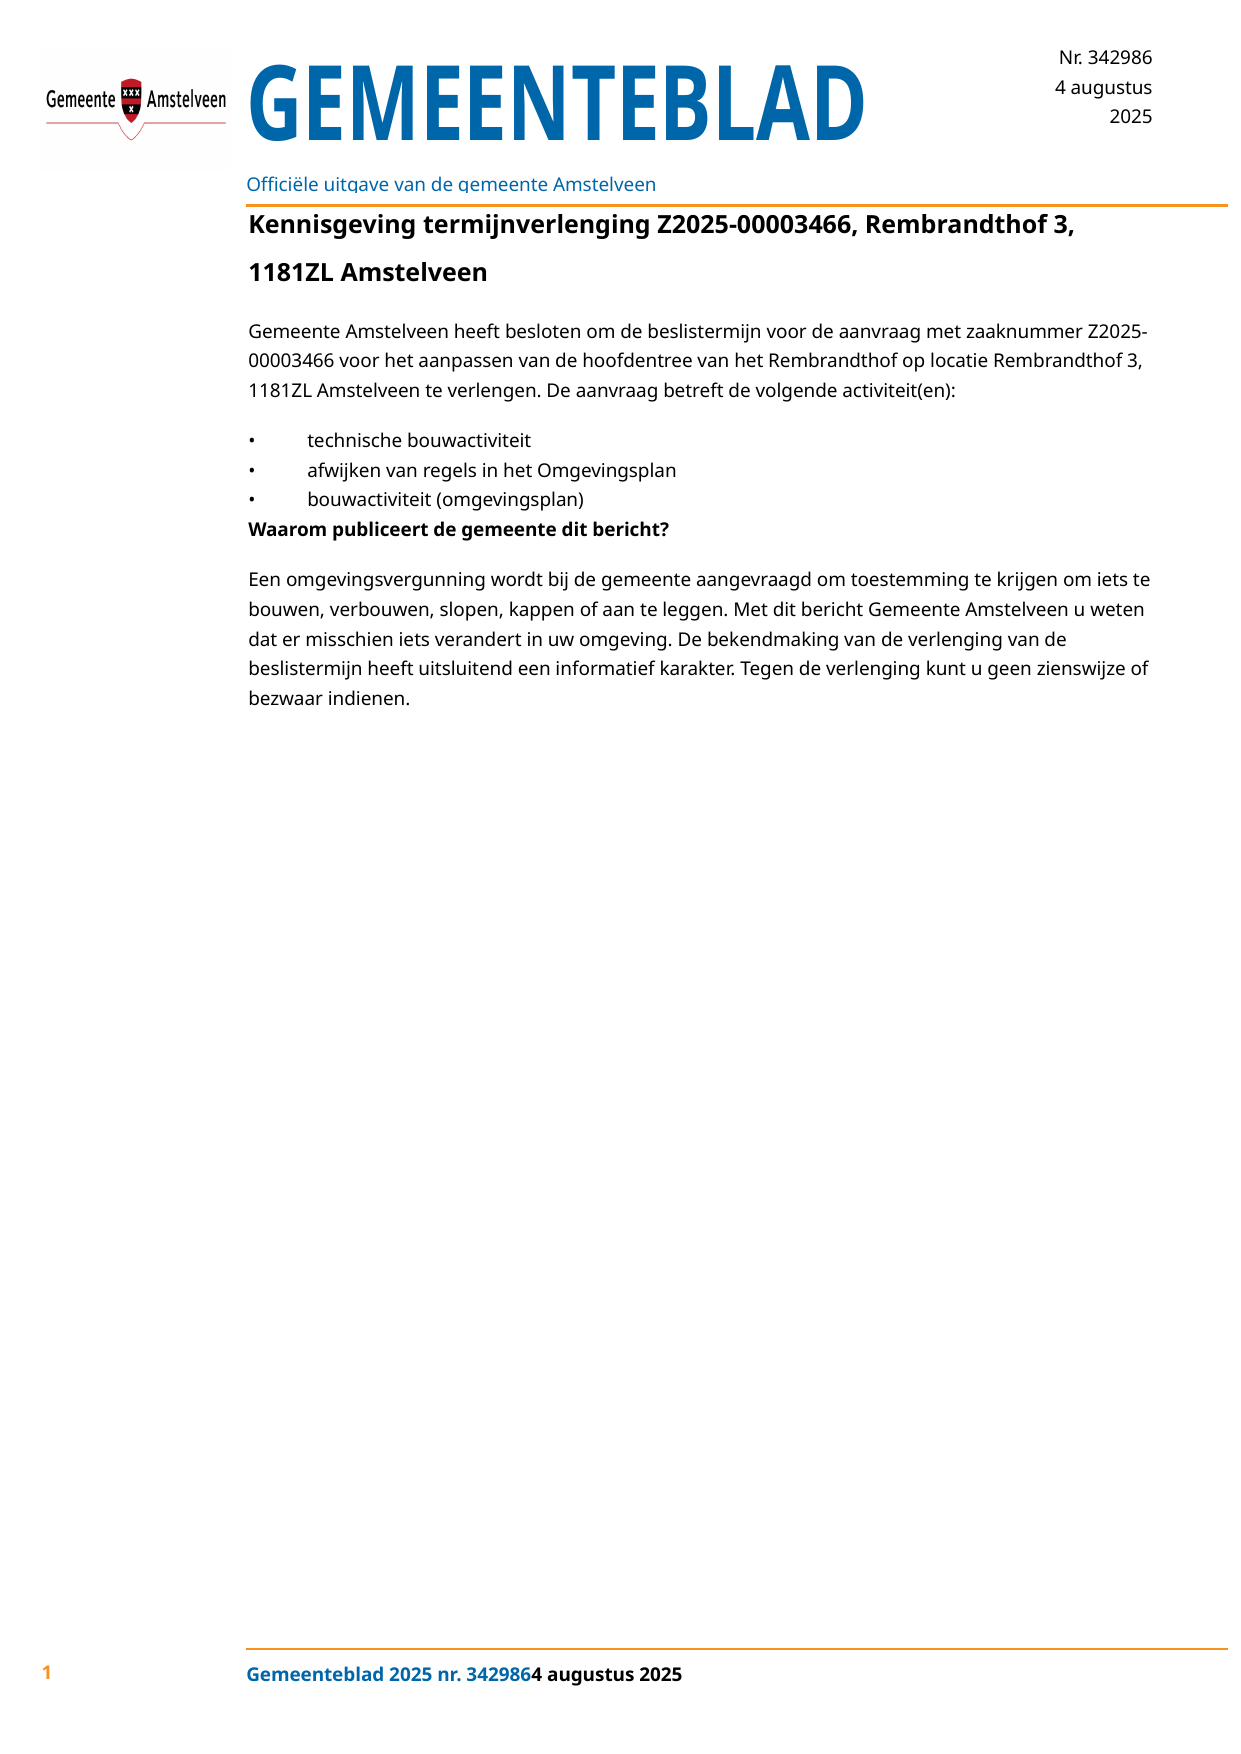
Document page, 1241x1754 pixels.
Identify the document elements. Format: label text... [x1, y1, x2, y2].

text Kennisgeving termijnverlenging Z2025-00003466, Rembrandthof 3, 1181ZL Amstelveen [248, 207, 1152, 288]
list afwijken van regels in het Omgevingsplan [248, 457, 1152, 483]
text Waarom publiceert de gemeente dit bericht? [248, 516, 1152, 542]
text Een omgevingsvergunning wordt bij de gemeente aangevraagd om toestemming te krijgen om iets te bouwen, verbouwen, slopen, kappen of aan te leggen. Met dit bericht Gemeente Amstelveen u weten dat er misschien iets verandert in uw omgeving. De bekendmaking van de verlenging van de beslistermijn heeft uitsluitend een informatief karakter. Tegen de verlenging kunt u geen zienswijze of bezwaar indienen. [248, 567, 1152, 711]
picture [41, 47, 231, 172]
text Gemeente Amstelveen heeft besloten om de beslistermijn voor de aanvraag met zaaknummer Z2025-00003466 voor het aanpassen van de hoofdentree van het Rembrandthof op locatie Rembrandthof 3, 1181ZL Amstelveen te verlengen. De aanvraag betreft de volgende activiteit(en): [248, 318, 1152, 403]
list bouwactiviteit (omgevingsplan) [248, 487, 1152, 512]
list technische bouwactiviteit [248, 427, 1152, 453]
